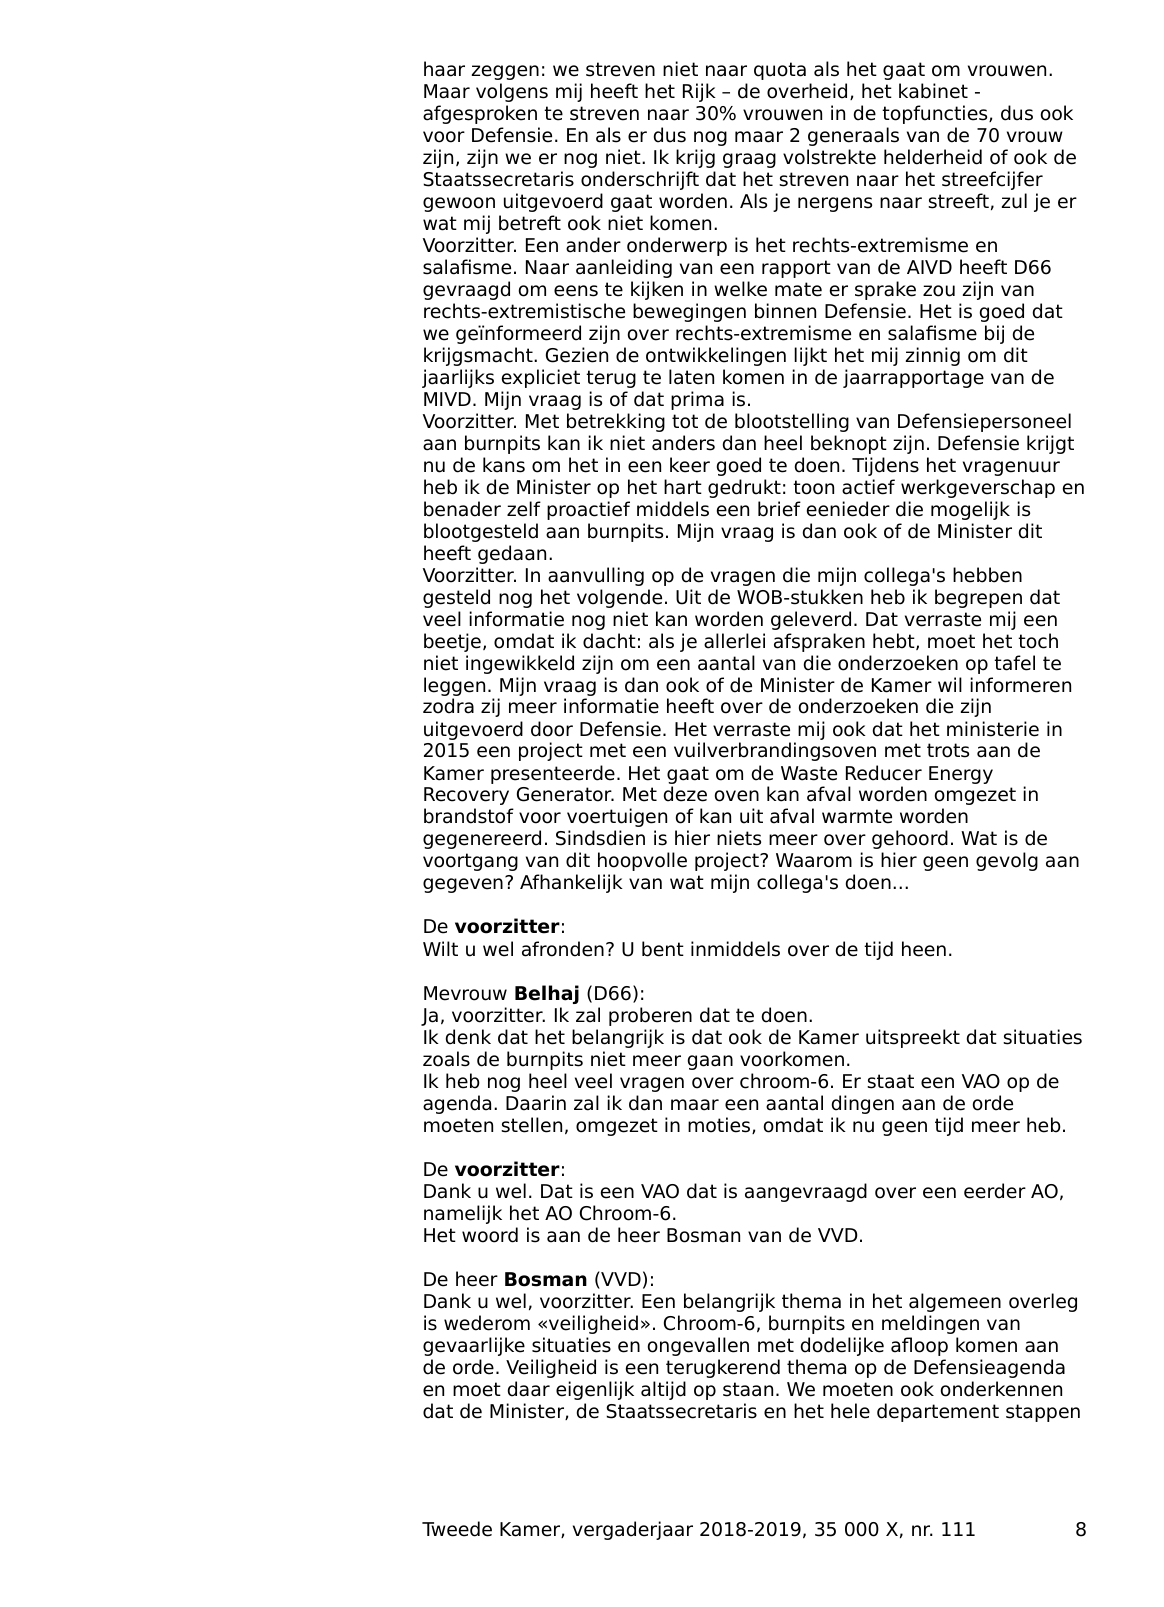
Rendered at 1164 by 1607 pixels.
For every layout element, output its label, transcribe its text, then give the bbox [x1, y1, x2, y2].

text Voorzitter. In aanvulling op de vragen die mijn collega's hebben gesteld nog het volgende. Uit de WOB-stukken heb ik begrepen dat veel informatie nog niet kan worden geleverd. Dat verraste mij een beetje, omdat ik dacht: als je allerlei afspraken hebt, moet het toch niet ingewikkeld zijn om een aantal van die onderzoeken op tafel te leggen. Mijn vraag is dan ook of de Minister de Kamer wil informeren zodra zij meer informatie heeft over de onderzoeken die zijn uitgevoerd door Defensie. Het verraste mij ook dat het ministerie in 2015 een project met een vuilverbrandingsoven met trots aan de Kamer presenteerde. Het gaat om de Waste Reducer Energy Recovery Generator. Met deze oven kan afval worden omgezet in brandstof voor voertuigen of kan uit afval warmte worden gegenereerd. Sindsdien is hier niets meer over gehoord. Wat is de voortgang van dit hoopvolle project? Waarom is hier geen gevolg aan gegeven? Afhankelijk van wat mijn collega's doen... [422, 564, 1087, 894]
text Wilt u wel afronden? U bent inmiddels over de tijd heen. [422, 938, 1087, 960]
text Mevrouw Belhaj (D66): [422, 983, 1087, 1004]
text Voorzitter. Met betrekking tot de blootstelling van Defensiepersoneel aan burnpits kan ik niet anders dan heel beknopt zijn. Defensie krijgt nu de kans om het in een keer goed te doen. Tijdens het vragenuur heb ik de Minister op het hart gedrukt: toon actief werkgeverschap en benader zelf proactief middels een brief eenieder die mogelijk is blootgesteld aan burnpits. Mijn vraag is dan ook of de Minister dit heeft gedaan. [422, 411, 1087, 564]
text Dank u wel. Dat is een VAO dat is aangevraagd over een eerder AO, namelijk het AO Chroom-6. [422, 1181, 1087, 1224]
text Voorzitter. Een ander onderwerp is het rechts-extremisme en salafisme. Naar aanleiding van een rapport van de AIVD heeft D66 gevraagd om eens te kijken in welke mate er sprake zou zijn van rechts-extremistische bewegingen binnen Defensie. Het is goed dat we geïnformeerd zijn over rechts-extremisme en salafisme bij de krijgsmacht. Gezien de ontwikkelingen lijkt het mij zinnig om dit jaarlijks expliciet terug te laten komen in de jaarrapportage van de MIVD. Mijn vraag is of dat prima is. [422, 235, 1087, 411]
text Ik denk dat het belangrijk is dat ook de Kamer uitspreekt dat situaties zoals de burnpits niet meer gaan voorkomen. [422, 1027, 1087, 1071]
text haar zeggen: we streven niet naar quota als het gaat om vrouwen. Maar volgens mij heeft het Rijk – de overheid, het kabinet -afgesproken te streven naar 30% vrouwen in de topfuncties, dus ook voor Defensie. En als er dus nog maar 2 generaals van de 70 vrouw zijn, zijn we er nog niet. Ik krijg graag volstrekte helderheid of ook de Staatssecretaris onderschrijft dat het streven naar het streefcijfer gewoon uitgevoerd gaat worden. Als je nergens naar streeft, zul je er wat mij betreft ook niet komen. [422, 59, 1087, 235]
text Het woord is aan de heer Bosman van de VVD. [422, 1224, 1087, 1247]
text Dank u wel, voorzitter. Een belangrijk thema in het algemeen overleg is wederom «veiligheid». Chroom-6, burnpits en meldingen van gevaarlijke situaties en ongevallen met dodelijke afloop komen aan de orde. Veiligheid is een terugkerend thema op de Defensieagenda en moet daar eigenlijk altijd op staan. We moeten ook onderkennen dat de Minister, de Staatssecretaris en het hele departement stappen [422, 1291, 1087, 1423]
text Ik heb nog heel veel vragen over chroom-6. Er staat een VAO op de agenda. Daarin zal ik dan maar een aantal dingen aan de orde moeten stellen, omgezet in moties, omdat ik nu geen tijd meer heb. [422, 1071, 1087, 1136]
text De heer Bosman (VVD): [422, 1269, 1087, 1291]
text De voorzitter: [422, 916, 1087, 938]
text De voorzitter: [422, 1159, 1087, 1181]
text Ja, voorzitter. Ik zal proberen dat te doen. [422, 1004, 1087, 1027]
